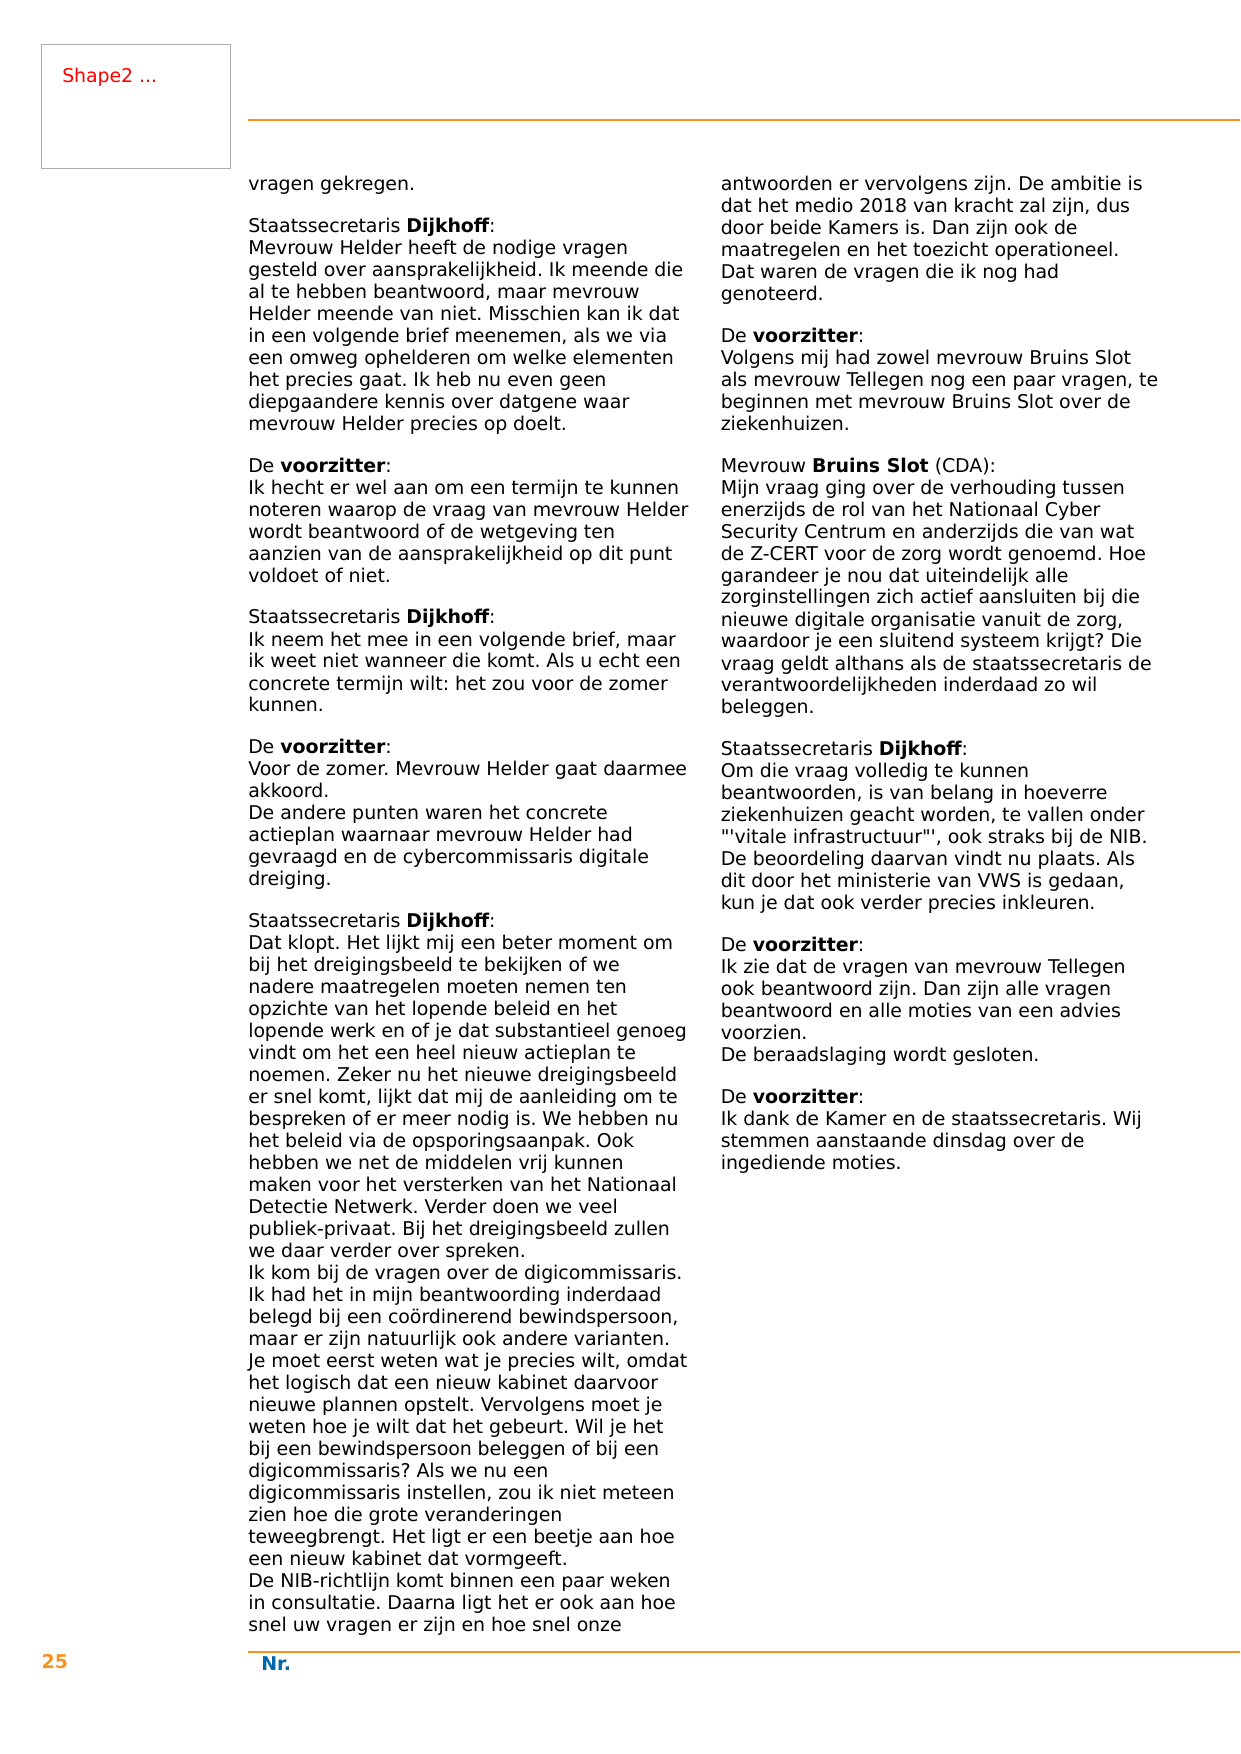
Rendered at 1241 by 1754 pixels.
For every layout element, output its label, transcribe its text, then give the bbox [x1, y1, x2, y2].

text Dat waren de vragen die ik nog had genoteerd. [721, 261, 1163, 305]
text De voorzitter: [721, 934, 1163, 956]
text De voorzitter: [721, 325, 1163, 347]
text Voor de zomer. Mevrouw Helder gaat daarmee akkoord. [248, 758, 691, 802]
text Mevrouw Helder heeft de nodige vragen gesteld over aansprakelijkheid. Ik meende die al te hebben beantwoord, maar mevrouw Helder meende van niet. Misschien kan ik dat in een volgende brief meenemen, als we via een omweg ophelderen om welke elementen het precies gaat. Ik heb nu even geen diepgaandere kennis over datgene waar mevrouw Helder precies op doelt. [248, 237, 691, 434]
text Volgens mij had zowel mevrouw Bruins Slot als mevrouw Tellegen nog een paar vragen, te beginnen met mevrouw Bruins Slot over de ziekenhuizen. [721, 347, 1163, 434]
text Staatssecretaris Dijkhoff: [721, 738, 1163, 760]
text Staatssecretaris Dijkhoff: [248, 215, 691, 237]
text Dat klopt. Het lijkt mij een beter moment om bij het dreigingsbeeld te bekijken of we nadere maatregelen moeten nemen ten opzichte van het lopende beleid en het lopende werk en of je dat substantieel genoeg vindt om het een heel nieuw actieplan te noemen. Zeker nu het nieuwe dreigingsbeeld er snel komt, lijkt dat mij de aanleiding om te bespreken of er meer nodig is. We hebben nu het beleid via de opsporingsaanpak. Ook hebben we net de middelen vrij kunnen maken voor het versterken van het Nationaal Detectie Netwerk. Verder doen we veel publiek-privaat. Bij het dreigingsbeeld zullen we daar verder over spreken. [248, 932, 691, 1262]
text Staatssecretaris Dijkhoff: [248, 910, 691, 932]
text Ik kom bij de vragen over de digicommissaris. Ik had het in mijn beantwoording inderdaad belegd bij een coördinerend bewindspersoon, maar er zijn natuurlijk ook andere varianten. Je moet eerst weten wat je precies wilt, omdat het logisch dat een nieuw kabinet daarvoor nieuwe plannen opstelt. Vervolgens moet je weten hoe je wilt dat het gebeurt. Wil je het bij een bewindspersoon beleggen of bij een digicommissaris? Als we nu een digicommissaris instellen, zou ik niet meteen zien hoe die grote veranderingen teweegbrengt. Het ligt er een beetje aan hoe een nieuw kabinet dat vormgeeft. [248, 1262, 691, 1569]
text Om die vraag volledig te kunnen beantwoorden, is van belang in hoeverre ziekenhuizen geacht worden, te vallen onder "'vitale infrastructuur"', ook straks bij de NIB. De beoordeling daarvan vindt nu plaats. Als dit door het ministerie van VWS is gedaan, kun je dat ook verder precies inkleuren. [721, 760, 1163, 914]
text Staatssecretaris Dijkhoff: [248, 606, 691, 628]
text De voorzitter: [248, 454, 691, 477]
text Ik dank de Kamer en de staatssecretaris. Wij stemmen aanstaande dinsdag over de ingediende moties. [721, 1108, 1163, 1174]
text De voorzitter: [721, 1086, 1163, 1108]
text antwoorden er vervolgens zijn. De ambitie is dat het medio 2018 van kracht zal zijn, dus door beide Kamers is. Dan zijn ook de maatregelen en het toezicht operationeel. [721, 173, 1163, 261]
text Ik hecht er wel aan om een termijn te kunnen noteren waarop de vraag van mevrouw Helder wordt beantwoord of de wetgeving ten aanzien van de aansprakelijkheid op dit punt voldoet of niet. [248, 477, 691, 586]
text Mijn vraag ging over de verhouding tussen enerzijds de rol van het Nationaal Cyber Security Centrum en anderzijds die van wat de Z-CERT voor de zorg wordt genoemd. Hoe garandeer je nou dat uiteindelijk alle zorginstellingen zich actief aansluiten bij die nieuwe digitale organisatie vanuit de zorg, waardoor je een sluitend systeem krijgt? Die vraag geldt althans als de staatssecretaris de verantwoordelijkheden inderdaad zo wil beleggen. [721, 477, 1163, 718]
text vragen gekregen. [248, 173, 691, 195]
text De andere punten waren het concrete actieplan waarnaar mevrouw Helder had gevraagd en de cybercommissaris digitale dreiging. [248, 802, 691, 890]
text De voorzitter: [248, 736, 691, 758]
text Mevrouw Bruins Slot (CDA): [721, 454, 1163, 477]
text Ik neem het mee in een volgende brief, maar ik weet niet wanneer die komt. Als u echt een concrete termijn wilt: het zou voor de zomer kunnen. [248, 628, 691, 716]
text Ik zie dat de vragen van mevrouw Tellegen ook beantwoord zijn. Dan zijn alle vragen beantwoord en alle moties van een advies voorzien. [721, 956, 1163, 1044]
text De NIB-richtlijn komt binnen een paar weken in consultatie. Daarna ligt het er ook aan hoe snel uw vragen er zijn en hoe snel onze [248, 1569, 691, 1636]
text De beraadslaging wordt gesloten. [721, 1044, 1163, 1066]
